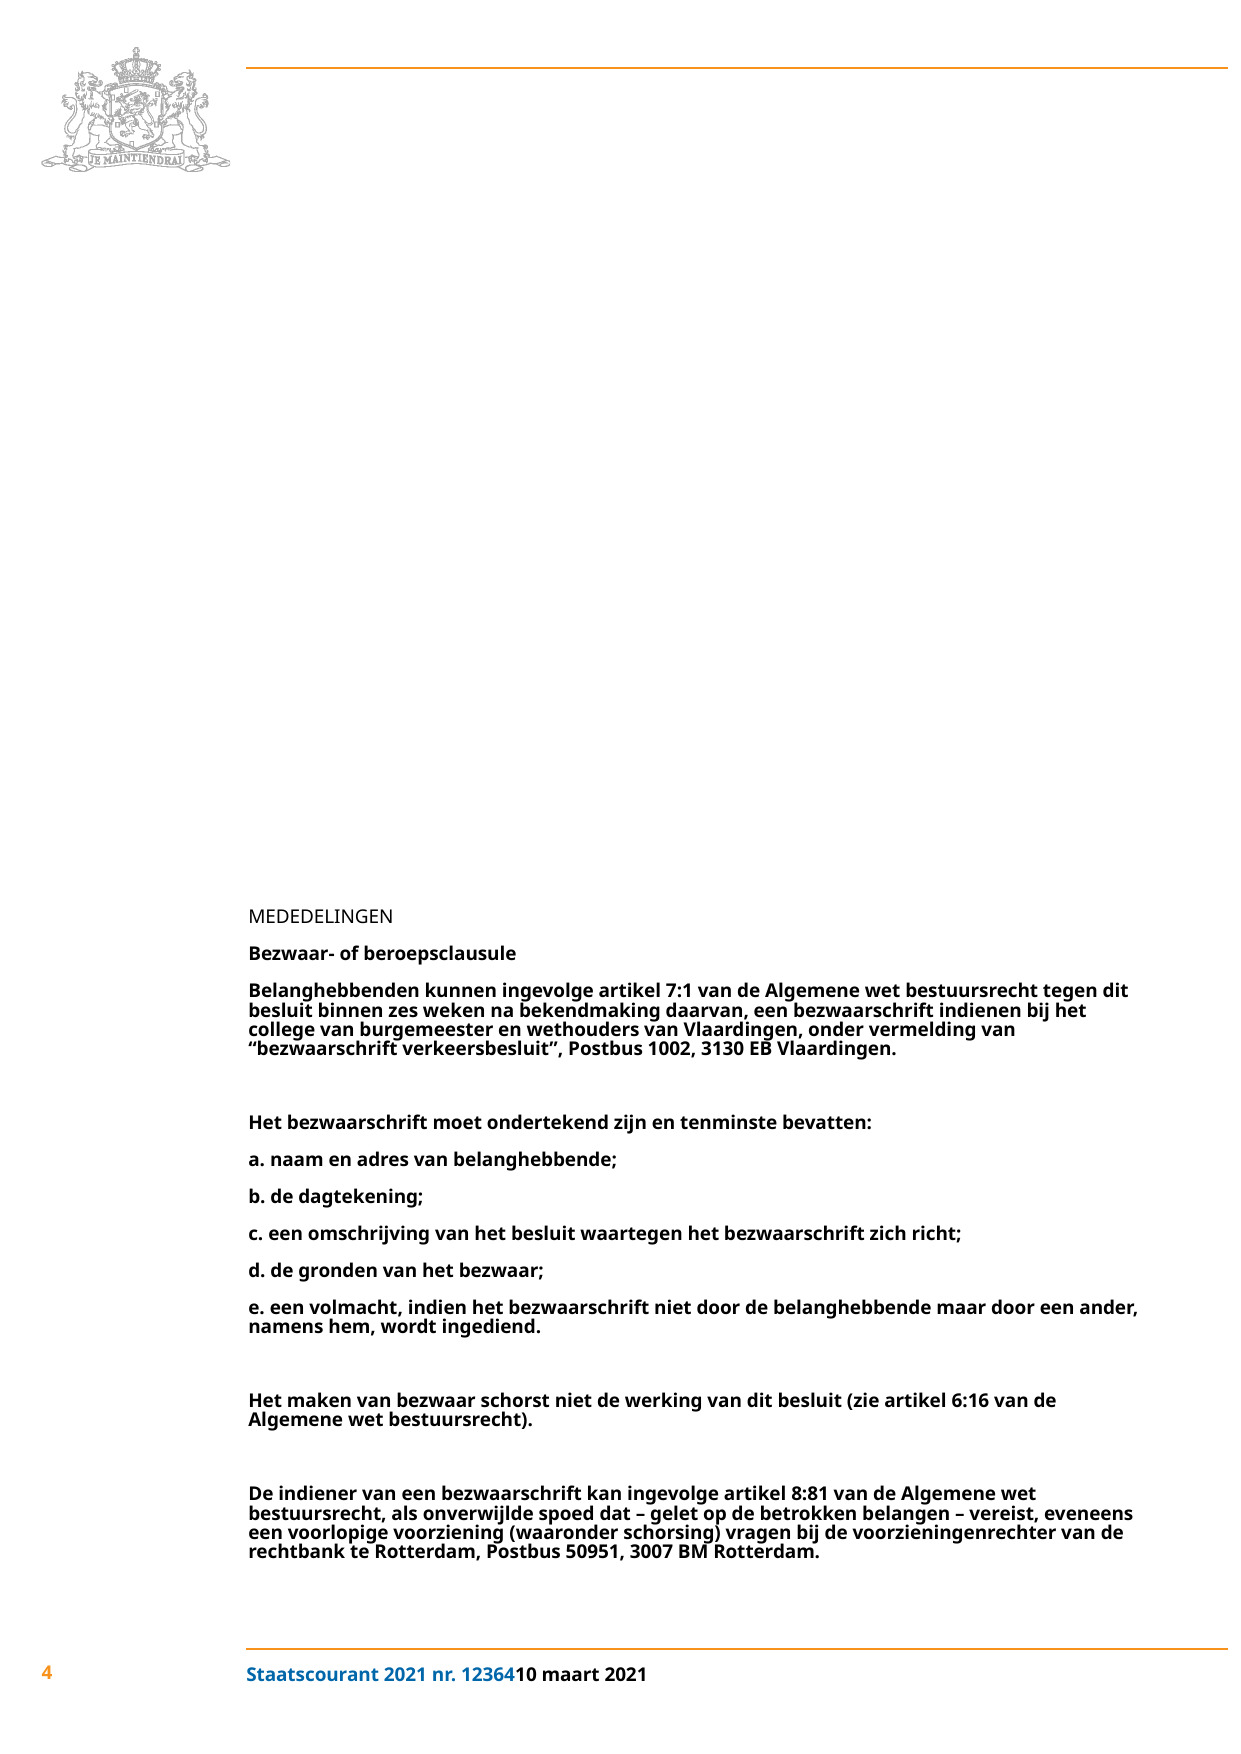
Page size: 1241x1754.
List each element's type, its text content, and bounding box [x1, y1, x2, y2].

text Het bezwaarschrift moet ondertekend zijn en tenminste bevatten: [248, 1114, 1152, 1133]
text De indiener van een bezwaarschrift kan ingevolge artikel 8:81 van de Algemene wet bestuursrecht, als onverwijlde spoed dat – gelet op de betrokken belangen – vereist, eveneens een voorlopige voorziening (waaronder schorsing) vragen bij de voorzieningenrechter van de rechtbank te Rotterdam, Postbus 50951, 3007 BM Rotterdam. [248, 1485, 1152, 1562]
text Belanghebbenden kunnen ingevolge artikel 7:1 van de Algemene wet bestuursrecht tegen dit besluit binnen zes weken na bekendmaking daarvan, een bezwaarschrift indienen bij het college van burgemeester en wethouders van Vlaardingen, onder vermelding van “bezwaarschrift verkeersbesluit”, Postbus 1002, 3130 EB Vlaardingen. [248, 982, 1152, 1059]
picture [41, 47, 231, 172]
text b. de dagtekening; [248, 1188, 1152, 1207]
text d. de gronden van het bezwaar; [248, 1262, 1152, 1281]
text a. naam en adres van belanghebbende; [248, 1151, 1152, 1170]
text MEDEDELINGEN [248, 908, 1152, 928]
text Bezwaar- of beroepsclausule [248, 945, 1152, 964]
text c. een omschrijving van het besluit waartegen het bezwaarschrift zich richt; [248, 1225, 1152, 1244]
text Het maken van bezwaar schorst niet de werking van dit besluit (zie artikel 6:16 van de Algemene wet bestuursrecht). [248, 1392, 1152, 1431]
text e. een volmacht, indien het bezwaarschrift niet door de belanghebbende maar door een ander, namens hem, wordt ingediend. [248, 1299, 1152, 1337]
